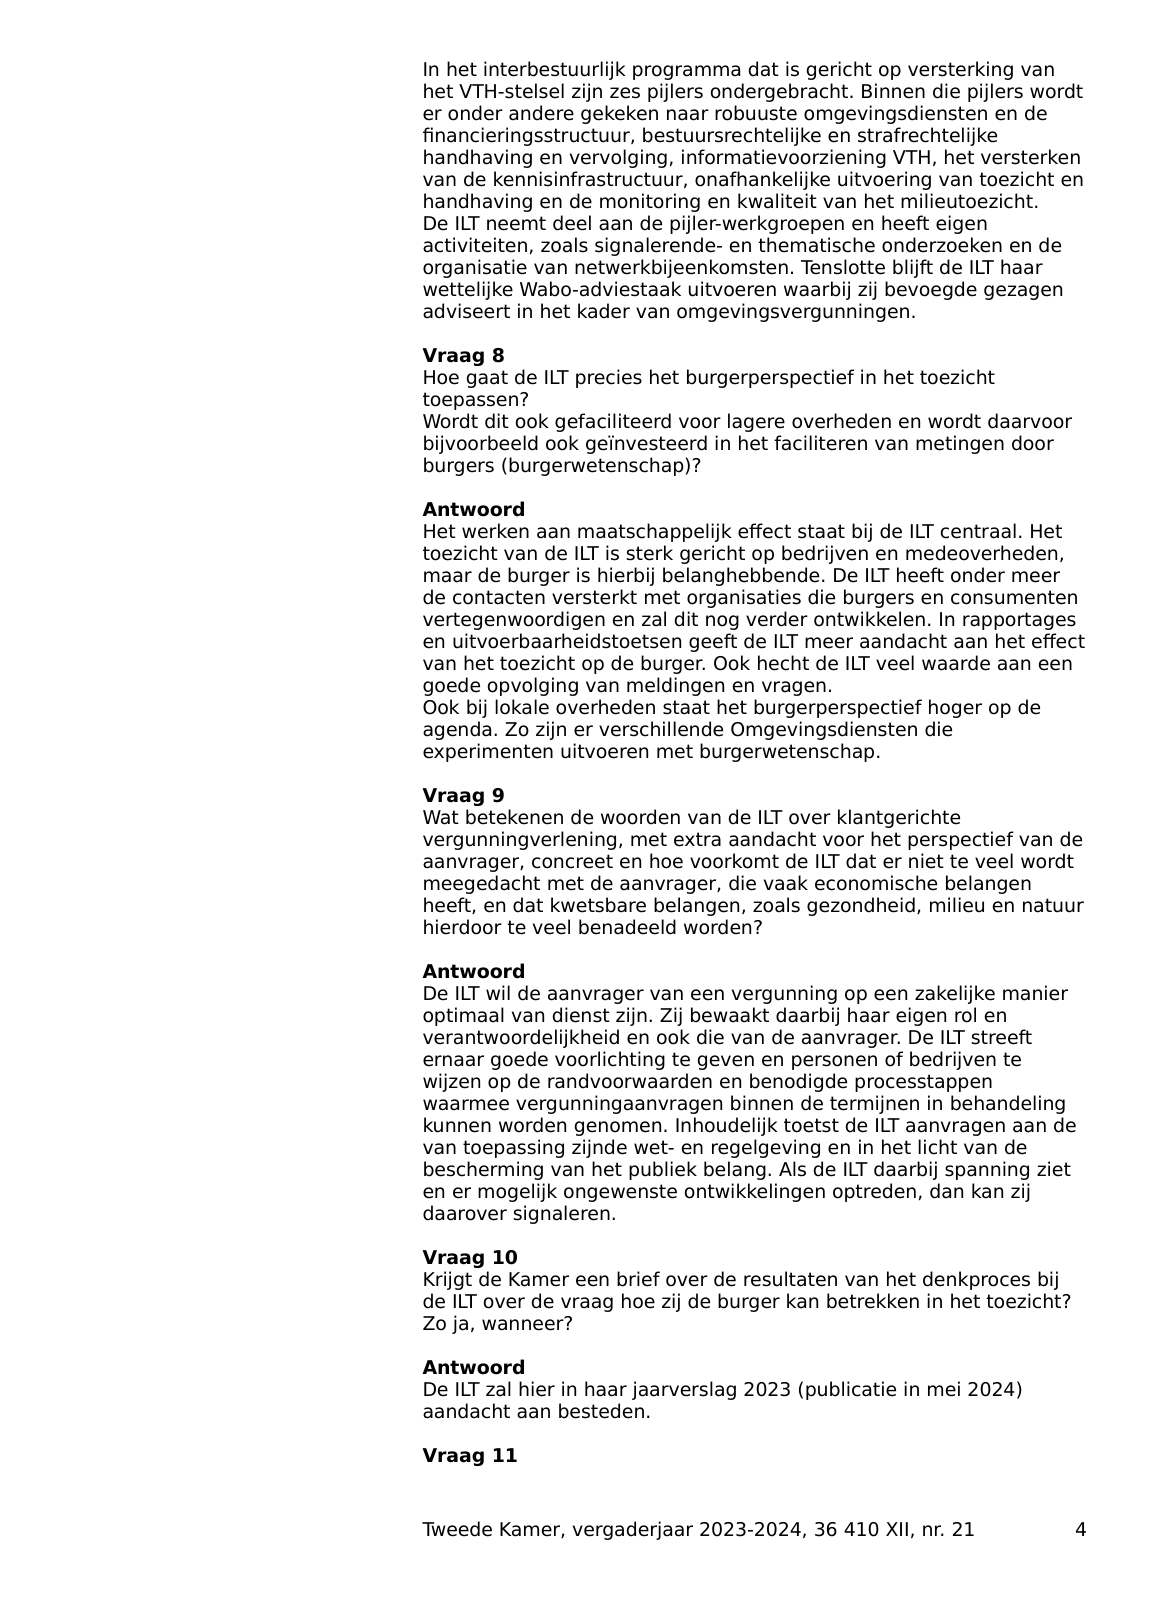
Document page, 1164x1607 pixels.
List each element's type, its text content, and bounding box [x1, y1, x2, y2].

text Vraag 8 [422, 345, 1087, 367]
text Antwoord [422, 1357, 1087, 1379]
text Wordt dit ook gefaciliteerd voor lagere overheden en wordt daarvoor bijvoorbeeld ook geïnvesteerd in het faciliteren van metingen door burgers (burgerwetenschap)? [422, 411, 1087, 477]
text Het werken aan maatschappelijk effect staat bij de ILT centraal. Het toezicht van de ILT is sterk gericht op bedrijven en medeoverheden, maar de burger is hierbij belanghebbende. De ILT heeft onder meer de contacten versterkt met organisaties die burgers en consumenten vertegenwoordigen en zal dit nog verder ontwikkelen. In rapportages en uitvoerbaarheidstoetsen geeft de ILT meer aandacht aan het effect van het toezicht op de burger. Ook hecht de ILT veel waarde aan een goede opvolging van meldingen en vragen. [422, 521, 1087, 697]
text Vraag 11 [422, 1445, 1087, 1467]
text Vraag 9 [422, 785, 1087, 807]
text Hoe gaat de ILT precies het burgerperspectief in het toezicht toepassen? [422, 367, 1087, 411]
text Vraag 10 [422, 1247, 1087, 1269]
text Antwoord [422, 961, 1087, 983]
text Krijgt de Kamer een brief over de resultaten van het denkproces bij de ILT over de vraag hoe zij de burger kan betrekken in het toezicht? Zo ja, wanneer? [422, 1269, 1087, 1335]
text Ook bij lokale overheden staat het burgerperspectief hoger op de agenda. Zo zijn er verschillende Omgevingsdiensten die experimenten uitvoeren met burgerwetenschap. [422, 697, 1087, 763]
text De ILT wil de aanvrager van een vergunning op een zakelijke manier optimaal van dienst zijn. Zij bewaakt daarbij haar eigen rol en verantwoordelijkheid en ook die van de aanvrager. De ILT streeft ernaar goede voorlichting te geven en personen of bedrijven te wijzen op de randvoorwaarden en benodigde processtappen waarmee vergunningaanvragen binnen de termijnen in behandeling kunnen worden genomen. Inhoudelijk toetst de ILT aanvragen aan de van toepassing zijnde wet- en regelgeving en in het licht van de bescherming van het publiek belang. Als de ILT daarbij spanning ziet en er mogelijk ongewenste ontwikkelingen optreden, dan kan zij daarover signaleren. [422, 983, 1087, 1225]
text Antwoord [422, 499, 1087, 521]
text In het interbestuurlijk programma dat is gericht op versterking van het VTH-stelsel zijn zes pijlers ondergebracht. Binnen die pijlers wordt er onder andere gekeken naar robuuste omgevingsdiensten en de financieringsstructuur, bestuursrechtelijke en strafrechtelijke handhaving en vervolging, informatievoorziening VTH, het versterken van de kennisinfrastructuur, onafhankelijke uitvoering van toezicht en handhaving en de monitoring en kwaliteit van het milieutoezicht. [422, 59, 1087, 213]
text Wat betekenen de woorden van de ILT over klantgerichte vergunningverlening, met extra aandacht voor het perspectief van de aanvrager, concreet en hoe voorkomt de ILT dat er niet te veel wordt meegedacht met de aanvrager, die vaak economische belangen heeft, en dat kwetsbare belangen, zoals gezondheid, milieu en natuur hierdoor te veel benadeeld worden? [422, 807, 1087, 939]
text De ILT neemt deel aan de pijler-werkgroepen en heeft eigen activiteiten, zoals signalerende- en thematische onderzoeken en de organisatie van netwerkbijeenkomsten. Tenslotte blijft de ILT haar wettelijke Wabo-adviestaak uitvoeren waarbij zij bevoegde gezagen adviseert in het kader van omgevingsvergunningen. [422, 213, 1087, 323]
text De ILT zal hier in haar jaarverslag 2023 (publicatie in mei 2024) aandacht aan besteden. [422, 1379, 1087, 1423]
